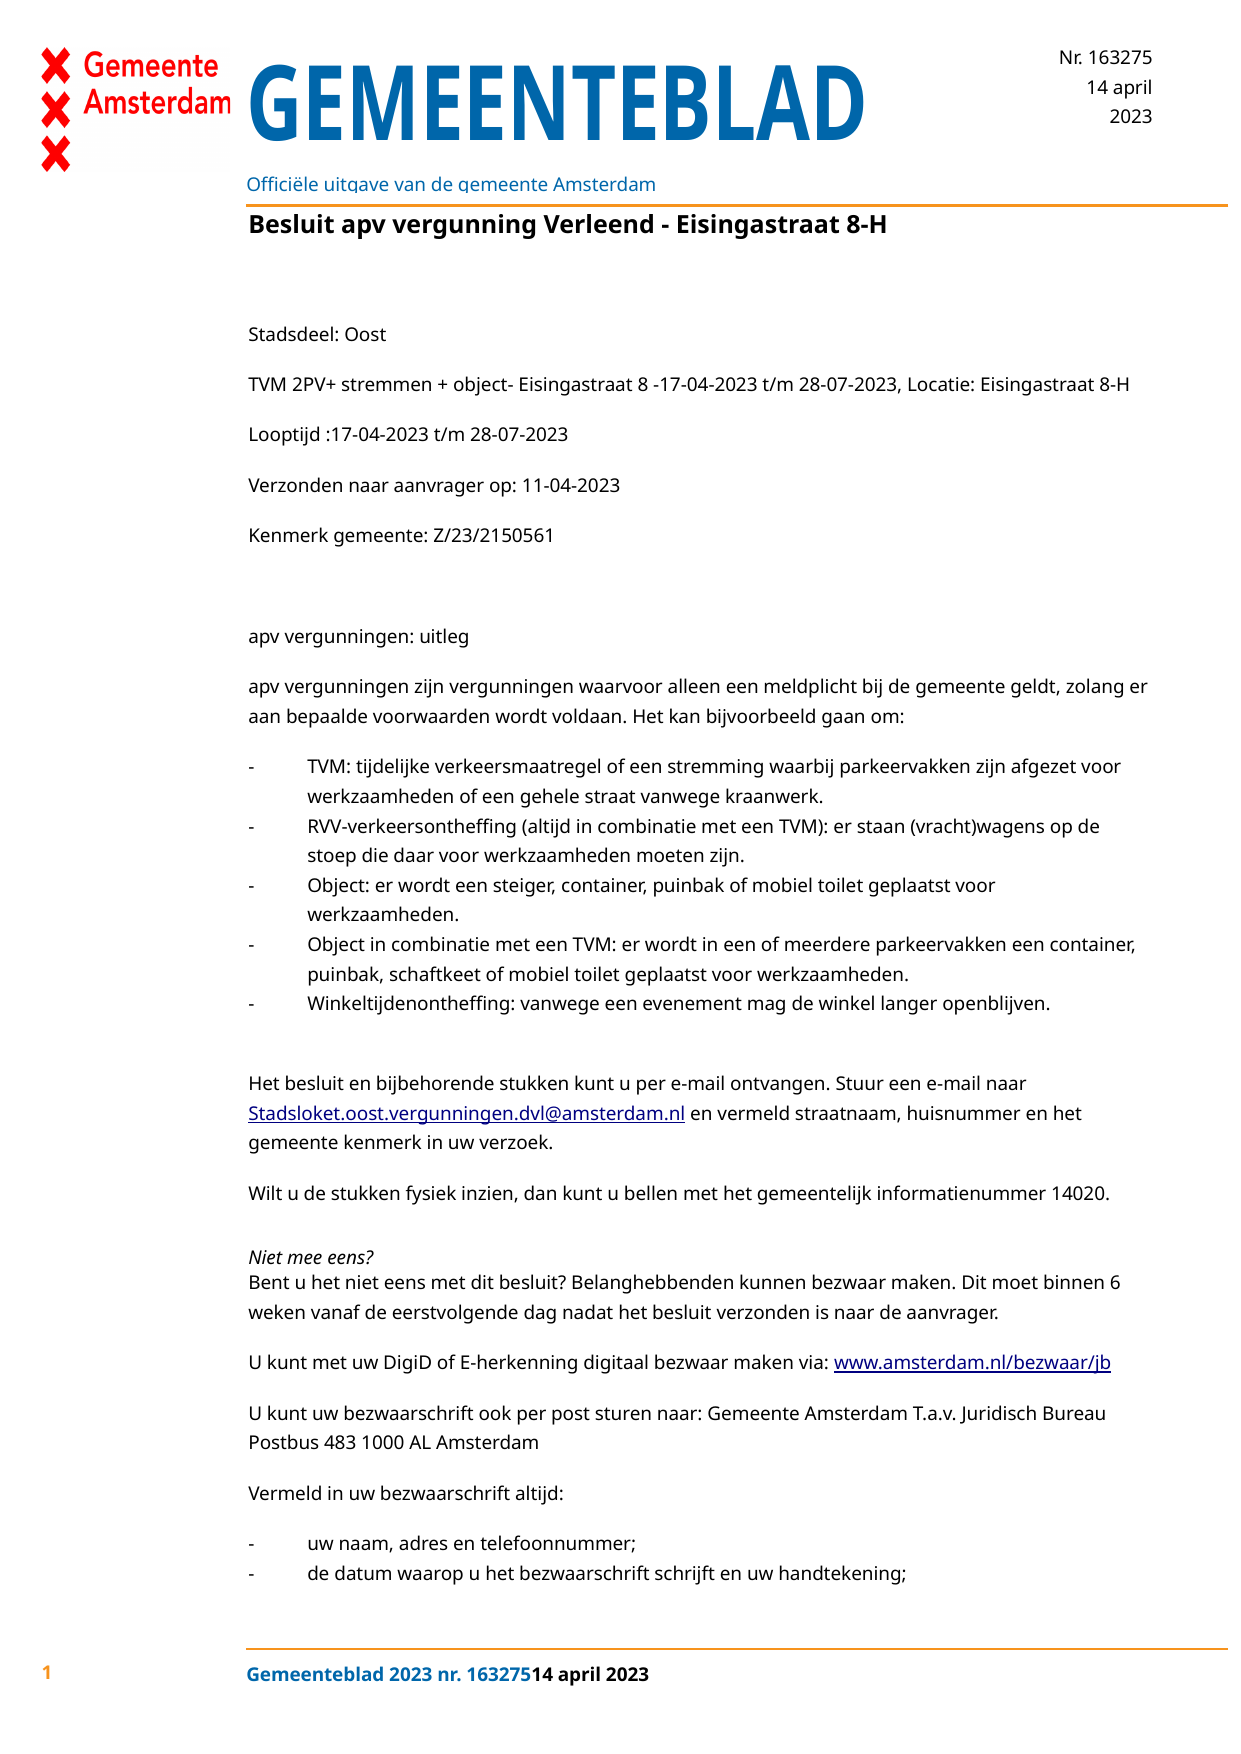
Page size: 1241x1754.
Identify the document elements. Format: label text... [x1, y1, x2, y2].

list RVV-verkeersontheffing (altijd in combinatie met een TVM): er staan (vracht)wagens op de stoep die daar voor werkzaamheden moeten zijn. [248, 813, 1152, 868]
text Verzonden naar aanvrager op: 11-04-2023 [248, 472, 1152, 498]
text Besluit apv vergunning Verleend - Eisingastraat 8-H [248, 207, 1152, 241]
text Stadsdeel: Oost [248, 321, 1152, 346]
text Vermeld in uw bezwaarschrift altijd: [248, 1480, 1152, 1506]
picture [41, 47, 231, 172]
list de datum waarop u het bezwaarschrift schrijft en uw handtekening; [248, 1560, 1152, 1586]
list Winkeltijdenontheffing: vanwege een evenement mag de winkel langer openblijven. [248, 990, 1152, 1016]
list Object in combinatie met een TVM: er wordt in een of meerdere parkeervakken een container, puinbak, schaftkeet of mobiel toilet geplaatst voor werkzaamheden. [248, 931, 1152, 986]
list TVM: tijdelijke verkeersmaatregel of een stremming waarbij parkeervakken zijn afgezet voor werkzaamheden of een gehele straat vanwege kraanwerk. [248, 754, 1152, 809]
text Looptijd :17-04-2023 t/m 28-07-2023 [248, 422, 1152, 447]
text U kunt uw bezwaarschrift ook per post sturen naar: Gemeente Amsterdam T.a.v. Juridisch Bureau Postbus 483 1000 AL Amsterdam [248, 1400, 1152, 1455]
text TVM 2PV+ stremmen + object- Eisingastraat 8 -17-04-2023 t/m 28-07-2023, Locatie: Eisingastraat 8-H [248, 371, 1152, 397]
text apv vergunningen zijn vergunningen waarvoor alleen een meldplicht bij de gemeente geldt, zolang er aan bepaalde voorwaarden wordt voldaan. Het kan bijvoorbeeld gaan om: [248, 674, 1152, 729]
text U kunt met uw DigiD of E-herkenning digitaal bezwaar maken via: www.amsterdam.nl/bezwaar/jb [248, 1349, 1152, 1375]
text Niet mee eens? [248, 1244, 1152, 1269]
text Wilt u de stukken fysiek inzien, dan kunt u bellen met het gemeentelijk informatienummer 14020. [248, 1180, 1152, 1206]
text Het besluit en bijbehorende stukken kunt u per e-mail ontvangen. Stuur een e-mail naar Stadsloket.oost.vergunningen.dvl@amsterdam.nl en vermeld straatnaam, huisnummer en het gemeente kenmerk in uw verzoek. [248, 1070, 1152, 1155]
text apv vergunningen: uitleg [248, 623, 1152, 649]
text Kenmerk gemeente: Z/23/2150561 [248, 522, 1152, 548]
list uw naam, adres en telefoonnummer; [248, 1530, 1152, 1556]
text Bent u het niet eens met dit besluit? Belanghebbenden kunnen bezwaar maken. Dit moet binnen 6 weken vanaf de eerstvolgende dag nadat het besluit verzonden is naar de aanvrager. [248, 1269, 1152, 1325]
list Object: er wordt een steiger, container, puinbak of mobiel toilet geplaatst voor werkzaamheden. [248, 872, 1152, 927]
